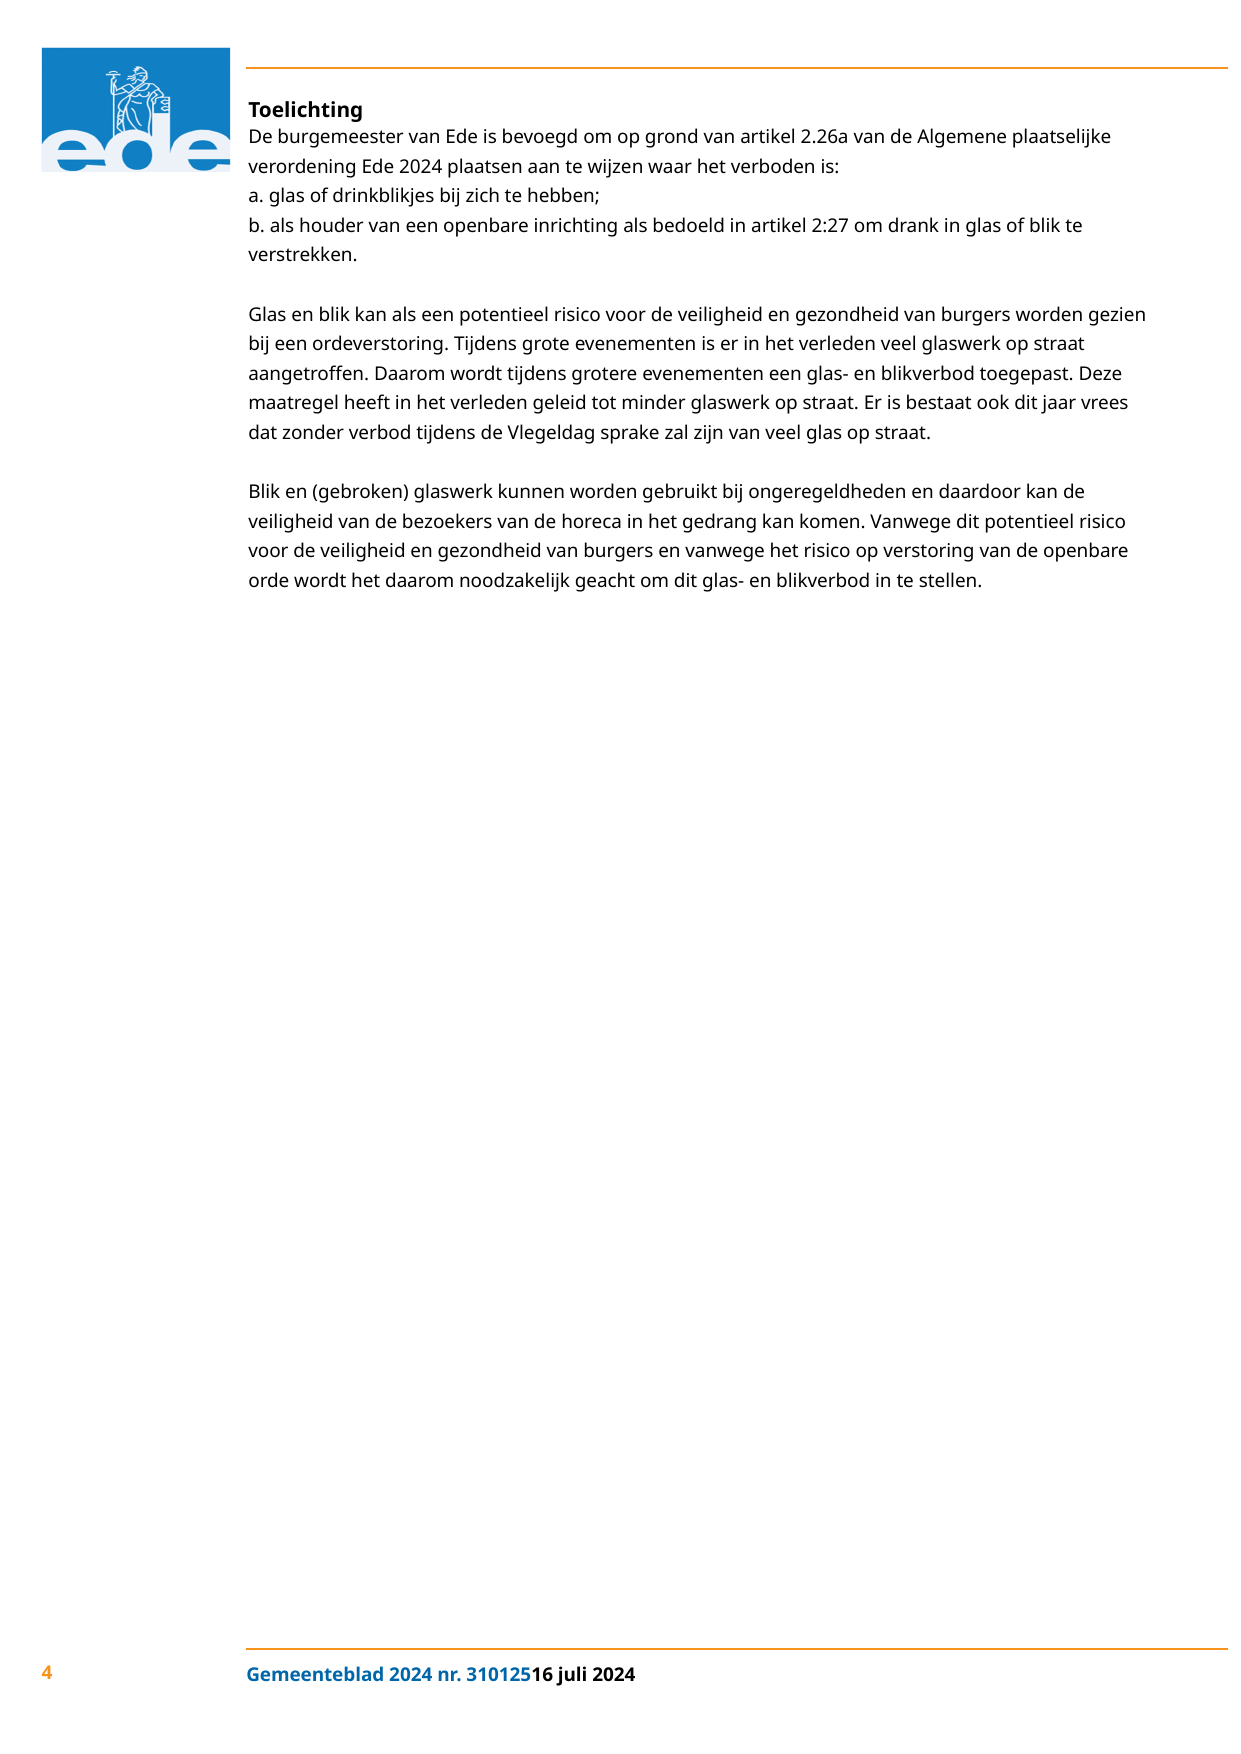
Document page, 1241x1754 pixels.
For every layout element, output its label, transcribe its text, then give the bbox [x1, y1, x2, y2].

text Blik en (gebroken) glaswerk kunnen worden gebruikt bij ongeregeldheden en daardoor kan de veiligheid van de bezoekers van de horeca in het gedrang kan komen. Vanwege dit potentieel risico voor de veiligheid en gezondheid van burgers en vanwege het risico op verstoring van de openbare orde wordt het daarom noodzakelijk geacht om dit glas- en blikverbod in te stellen. [248, 478, 1152, 593]
text b. als houder van een openbare inrichting als bedoeld in artikel 2:27 om drank in glas of blik te verstrekken. [248, 212, 1152, 267]
text Glas en blik kan als een potentieel risico voor de veiligheid en gezondheid van burgers worden gezien bij een ordeverstoring. Tijdens grote evenementen is er in het verleden veel glaswerk op straat aangetroffen. Daarom wordt tijdens grotere evenementen een glas- en blikverbod toegepast. Deze maatregel heeft in het verleden geleid tot minder glaswerk op straat. Er is bestaat ook dit jaar vrees dat zonder verbod tijdens de Vlegeldag sprake zal zijn van veel glas op straat. [248, 301, 1152, 445]
picture [41, 47, 231, 172]
text a. glas of drinkblikjes bij zich te hebben; [248, 182, 1152, 208]
text De burgemeester van Ede is bevoegd om op grond van artikel 2.26a van de Algemene plaatselijke verordening Ede 2024 plaatsen aan te wijzen waar het verboden is: [248, 123, 1152, 179]
text Toelichting [248, 95, 1152, 123]
